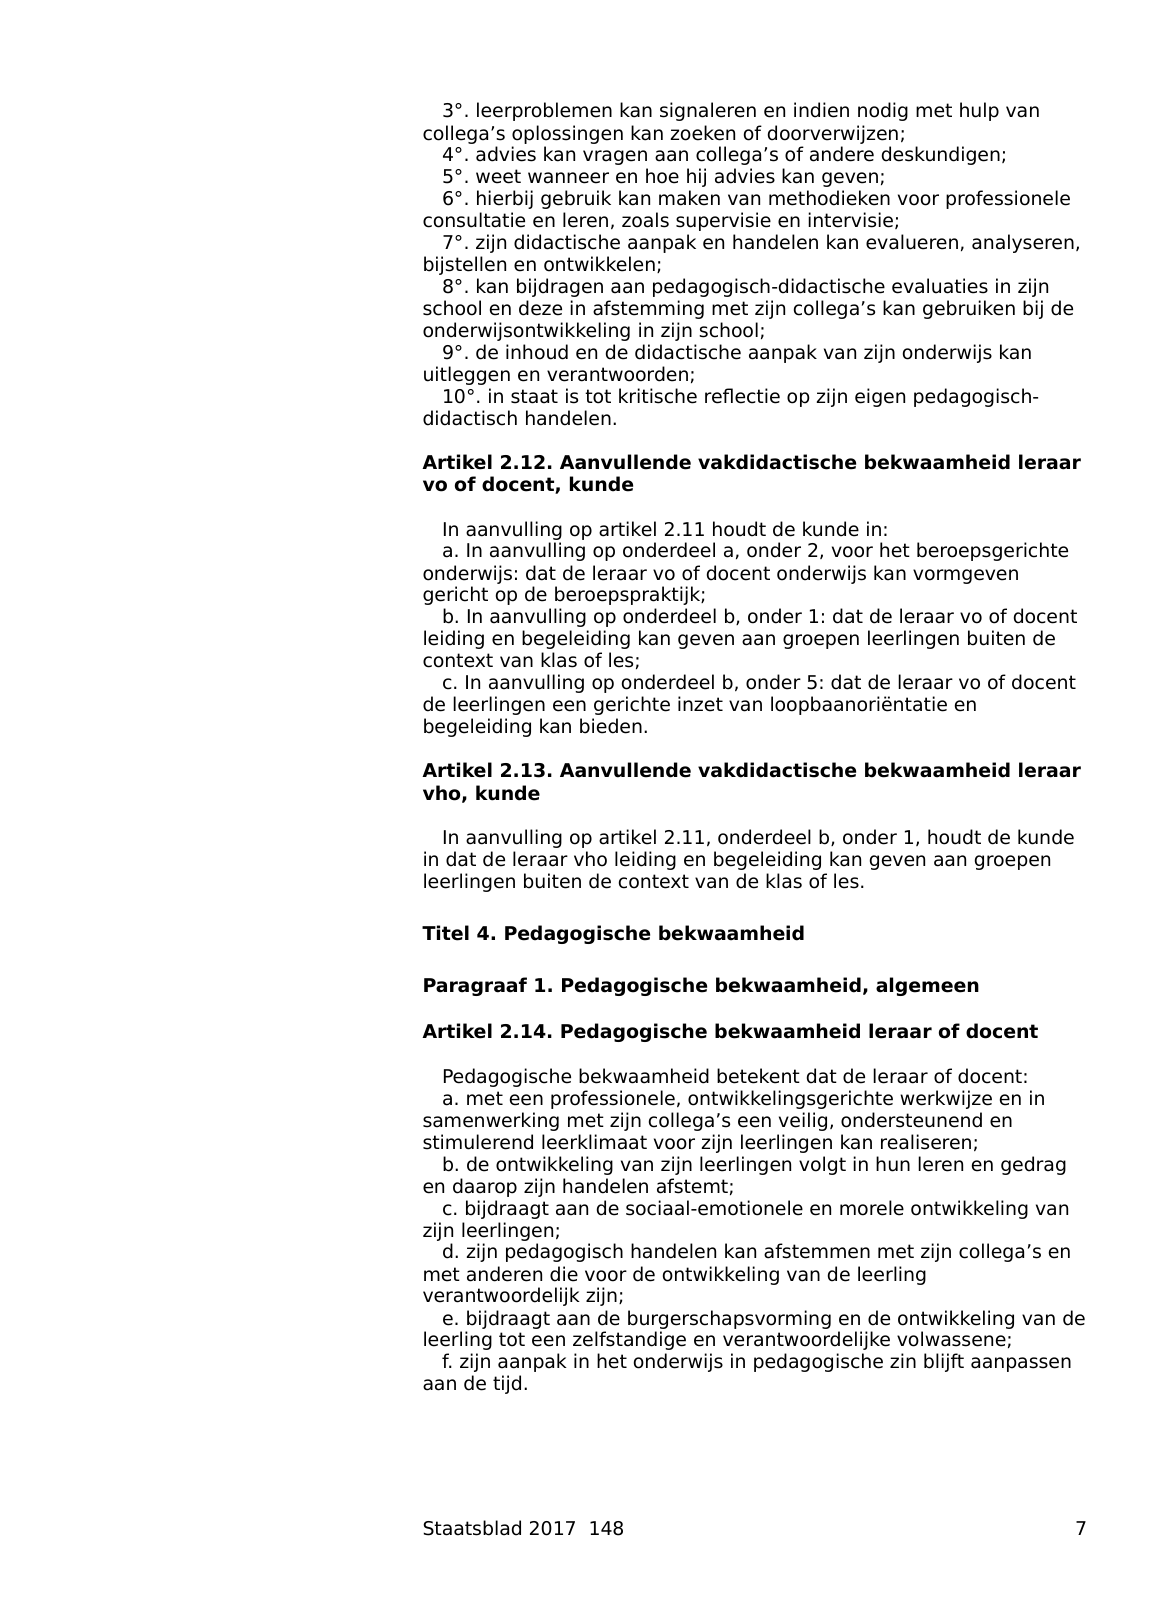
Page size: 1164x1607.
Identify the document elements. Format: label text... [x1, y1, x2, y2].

subtitle Titel 4. Pedagogische bekwaamheid [422, 922, 1087, 944]
text b. In aanvulling op onderdeel b, onder 1: dat de leraar vo of docent leiding en begeleiding kan geven aan groepen leerlingen buiten de context van klas of les; [422, 606, 1087, 672]
text c. bijdraagt aan de sociaal-emotionele en morele ontwikkeling van zijn leerlingen; [422, 1197, 1087, 1241]
text d. zijn pedagogisch handelen kan afstemmen met zijn collega’s en met anderen die voor de ontwikkeling van de leerling verantwoordelijk zijn; [422, 1241, 1087, 1307]
text 7°. zijn didactische aanpak en handelen kan evalueren, analyseren, bijstellen en ontwikkelen; [422, 232, 1087, 276]
text 6°. hierbij gebruik kan maken van methodieken voor professionele consultatie en leren, zoals supervisie en intervisie; [422, 188, 1087, 232]
text Pedagogische bekwaamheid betekent dat de leraar of docent: [422, 1066, 1087, 1088]
text 3°. leerproblemen kan signaleren en indien nodig met hulp van collega’s oplossingen kan zoeken of doorverwijzen; [422, 100, 1087, 144]
text 8°. kan bijdragen aan pedagogisch-didactische evaluaties in zijn school en deze in afstemming met zijn collega’s kan gebruiken bij de onderwijsontwikkeling in zijn school; [422, 276, 1087, 342]
text e. bijdraagt aan de burgerschapsvorming en de ontwikkeling van de leerling tot een zelfstandige en verantwoordelijke volwassene; [422, 1307, 1087, 1351]
text 9°. de inhoud en de didactische aanpak van zijn onderwijs kan uitleggen en verantwoorden; [422, 342, 1087, 386]
text b. de ontwikkeling van zijn leerlingen volgt in hun leren en gedrag en daarop zijn handelen afstemt; [422, 1153, 1087, 1197]
text a. met een professionele, ontwikkelingsgerichte werkwijze en in samenwerking met zijn collega’s een veilig, ondersteunend en stimulerend leerklimaat voor zijn leerlingen kan realiseren; [422, 1088, 1087, 1153]
subtitle Artikel 2.14. Pedagogische bekwaamheid leraar of docent [422, 1021, 1087, 1043]
text f. zijn aanpak in het onderwijs in pedagogische zin blijft aanpassen aan de tijd. [422, 1351, 1087, 1395]
text 4°. advies kan vragen aan collega’s of andere deskundigen; [422, 144, 1087, 166]
text In aanvulling op artikel 2.11, onderdeel b, onder 1, houdt de kunde in dat de leraar vho leiding en begeleiding kan geven aan groepen leerlingen buiten de context van de klas of les. [422, 827, 1087, 892]
text a. In aanvulling op onderdeel a, onder 2, voor het beroepsgerichte onderwijs: dat de leraar vo of docent onderwijs kan vormgeven gericht op de beroepspraktijk; [422, 540, 1087, 606]
text 5°. weet wanneer en hoe hij advies kan geven; [422, 166, 1087, 188]
text c. In aanvulling op onderdeel b, onder 5: dat de leraar vo of docent de leerlingen een gerichte inzet van loopbaanoriëntatie en begeleiding kan bieden. [422, 672, 1087, 738]
subtitle Artikel 2.13. Aanvullende vakdidactische bekwaamheid leraar vho, kunde [422, 760, 1087, 804]
text 10°. in staat is tot kritische reflectie op zijn eigen pedagogisch-didactisch handelen. [422, 386, 1087, 430]
subtitle Artikel 2.12. Aanvullende vakdidactische bekwaamheid leraar vo of docent, kunde [422, 452, 1087, 496]
subtitle Paragraaf 1. Pedagogische bekwaamheid, algemeen [422, 974, 1087, 996]
text In aanvulling op artikel 2.11 houdt de kunde in: [422, 518, 1087, 540]
